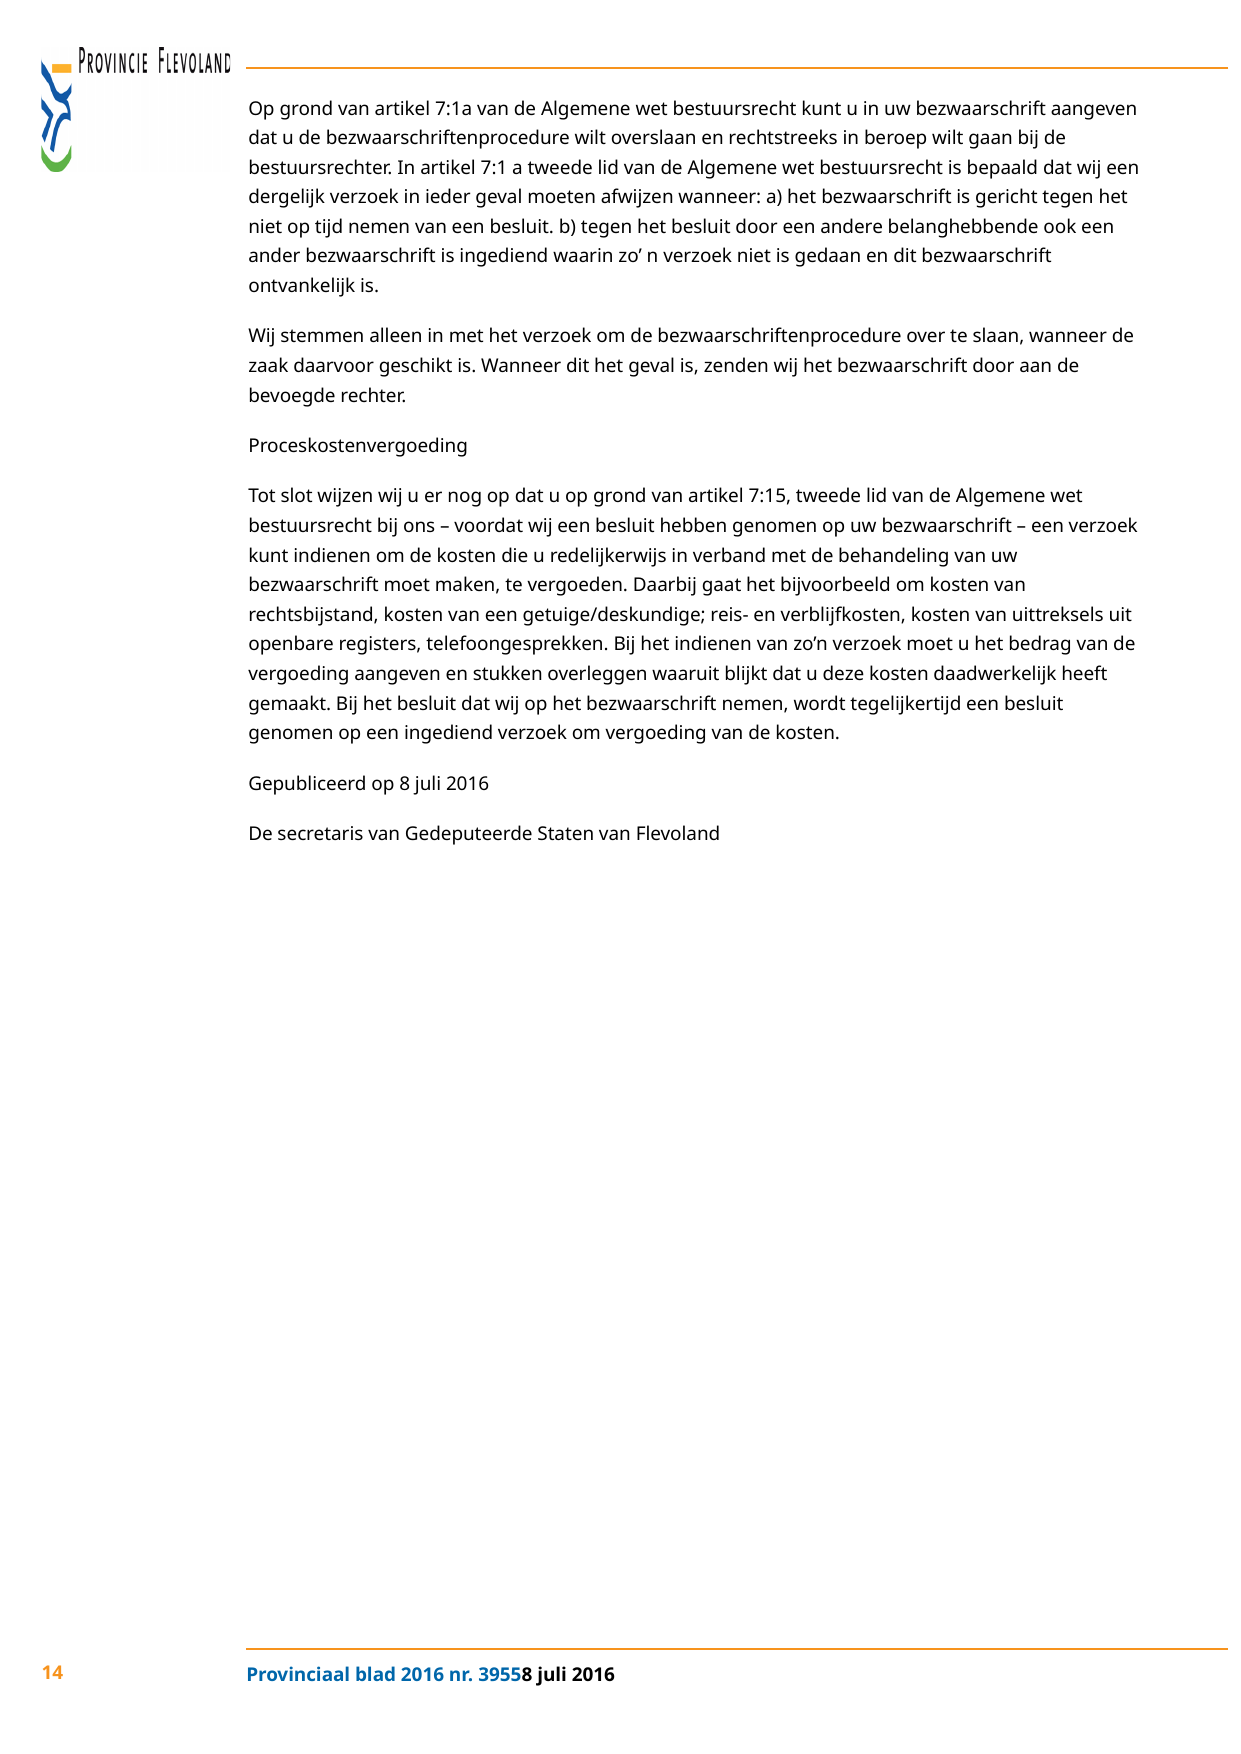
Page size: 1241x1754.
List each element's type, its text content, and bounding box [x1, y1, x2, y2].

text Gepubliceerd op 8 juli 2016 [248, 770, 1152, 796]
text Tot slot wijzen wij u er nog op dat u op grond van artikel 7:15, tweede lid van de Algemene wet bestuursrecht bij ons – voordat wij een besluit hebben genomen op uw bezwaarschrift – een verzoek kunt indienen om de kosten die u redelijkerwijs in verband met de behandeling van uw bezwaarschrift moet maken, te vergoeden. Daarbij gaat het bijvoorbeeld om kosten van rechtsbijstand, kosten van een getuige/deskundige; reis- en verblijfkosten, kosten van uittreksels uit openbare registers, telefoongesprekken. Bij het indienen van zo’n verzoek moet u het bedrag van de vergoeding aangeven en stukken overleggen waaruit blijkt dat u deze kosten daadwerkelijk heeft gemaakt. Bij het besluit dat wij op het bezwaarschrift nemen, wordt tegelijkertijd een besluit genomen op een ingediend verzoek om vergoeding van de kosten. [248, 483, 1152, 745]
text Proceskostenvergoeding [248, 432, 1152, 458]
text Op grond van artikel 7:1a van de Algemene wet bestuursrecht kunt u in uw bezwaarschrift aangeven dat u de bezwaarschriftenprocedure wilt overslaan en rechtstreeks in beroep wilt gaan bij de bestuursrechter. In artikel 7:1 a tweede lid van de Algemene wet bestuursrecht is bepaald dat wij een dergelijk verzoek in ieder geval moeten afwijzen wanneer: a) het bezwaarschrift is gericht tegen het niet op tijd nemen van een besluit. b) tegen het besluit door een andere belanghebbende ook een ander bezwaarschrift is ingediend waarin zo’ n verzoek niet is gedaan en dit bezwaarschrift ontvankelijk is. [248, 95, 1152, 298]
picture [41, 47, 231, 172]
text Wij stemmen alleen in met het verzoek om de bezwaarschriftenprocedure over te slaan, wanneer de zaak daarvoor geschikt is. Wanneer dit het geval is, zenden wij het bezwaarschrift door aan de bevoegde rechter. [248, 323, 1152, 408]
text De secretaris van Gedeputeerde Staten van Flevoland [248, 820, 1152, 846]
